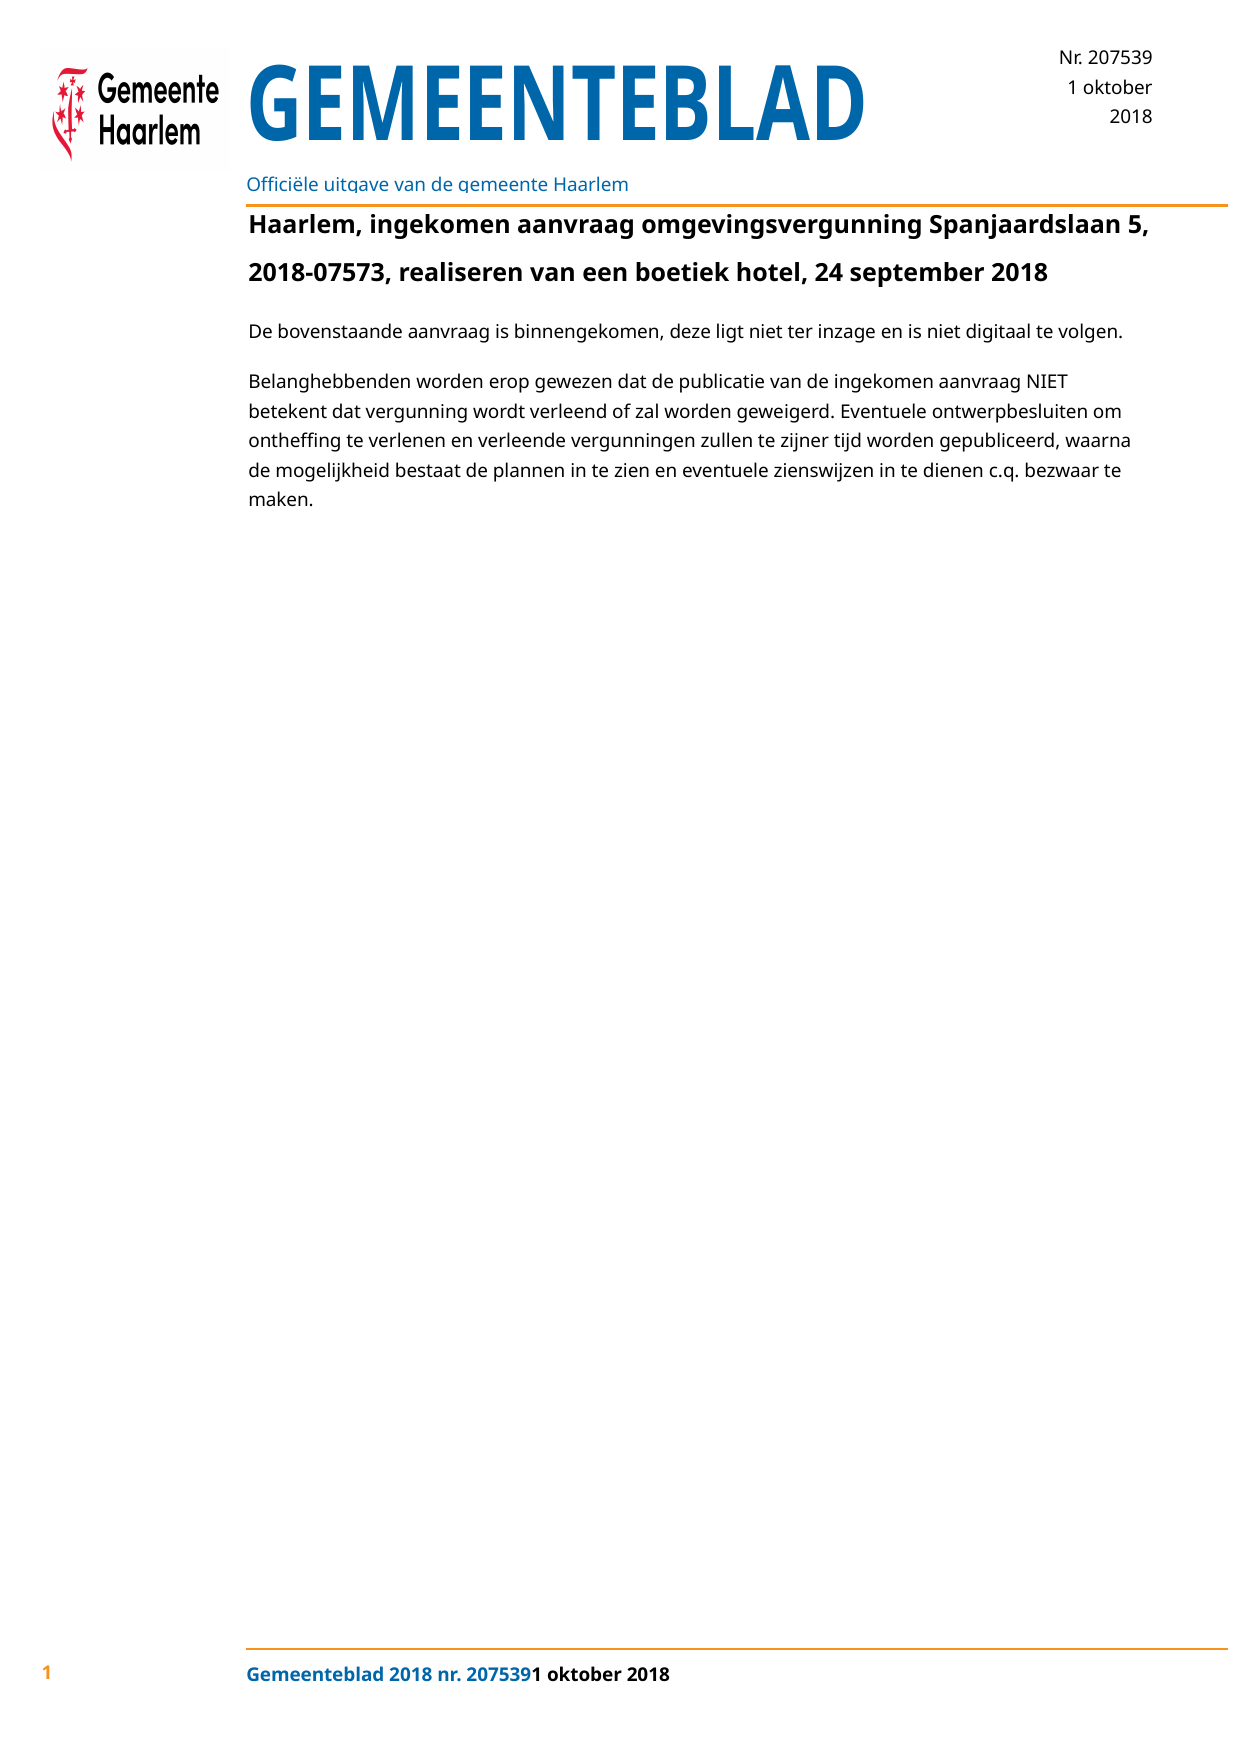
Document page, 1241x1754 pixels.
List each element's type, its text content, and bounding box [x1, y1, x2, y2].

text De bovenstaande aanvraag is binnengekomen, deze ligt niet ter inzage en is niet digitaal te volgen. [248, 318, 1152, 344]
picture [41, 47, 231, 172]
text Haarlem, ingekomen aanvraag omgevingsvergunning Spanjaardslaan 5, 2018-07573, realiseren van een boetiek hotel, 24 september 2018 [248, 207, 1152, 288]
text Belanghebbenden worden erop gewezen dat de publicatie van de ingekomen aanvraag NIET betekent dat vergunning wordt verleend of zal worden geweigerd. Eventuele ontwerpbesluiten om ontheffing te verlenen en verleende vergunningen zullen te zijner tijd worden gepubliceerd, waarna de mogelijkheid bestaat de plannen in te zien en eventuele zienswijzen in te dienen c.q. bezwaar te maken. [248, 368, 1152, 512]
